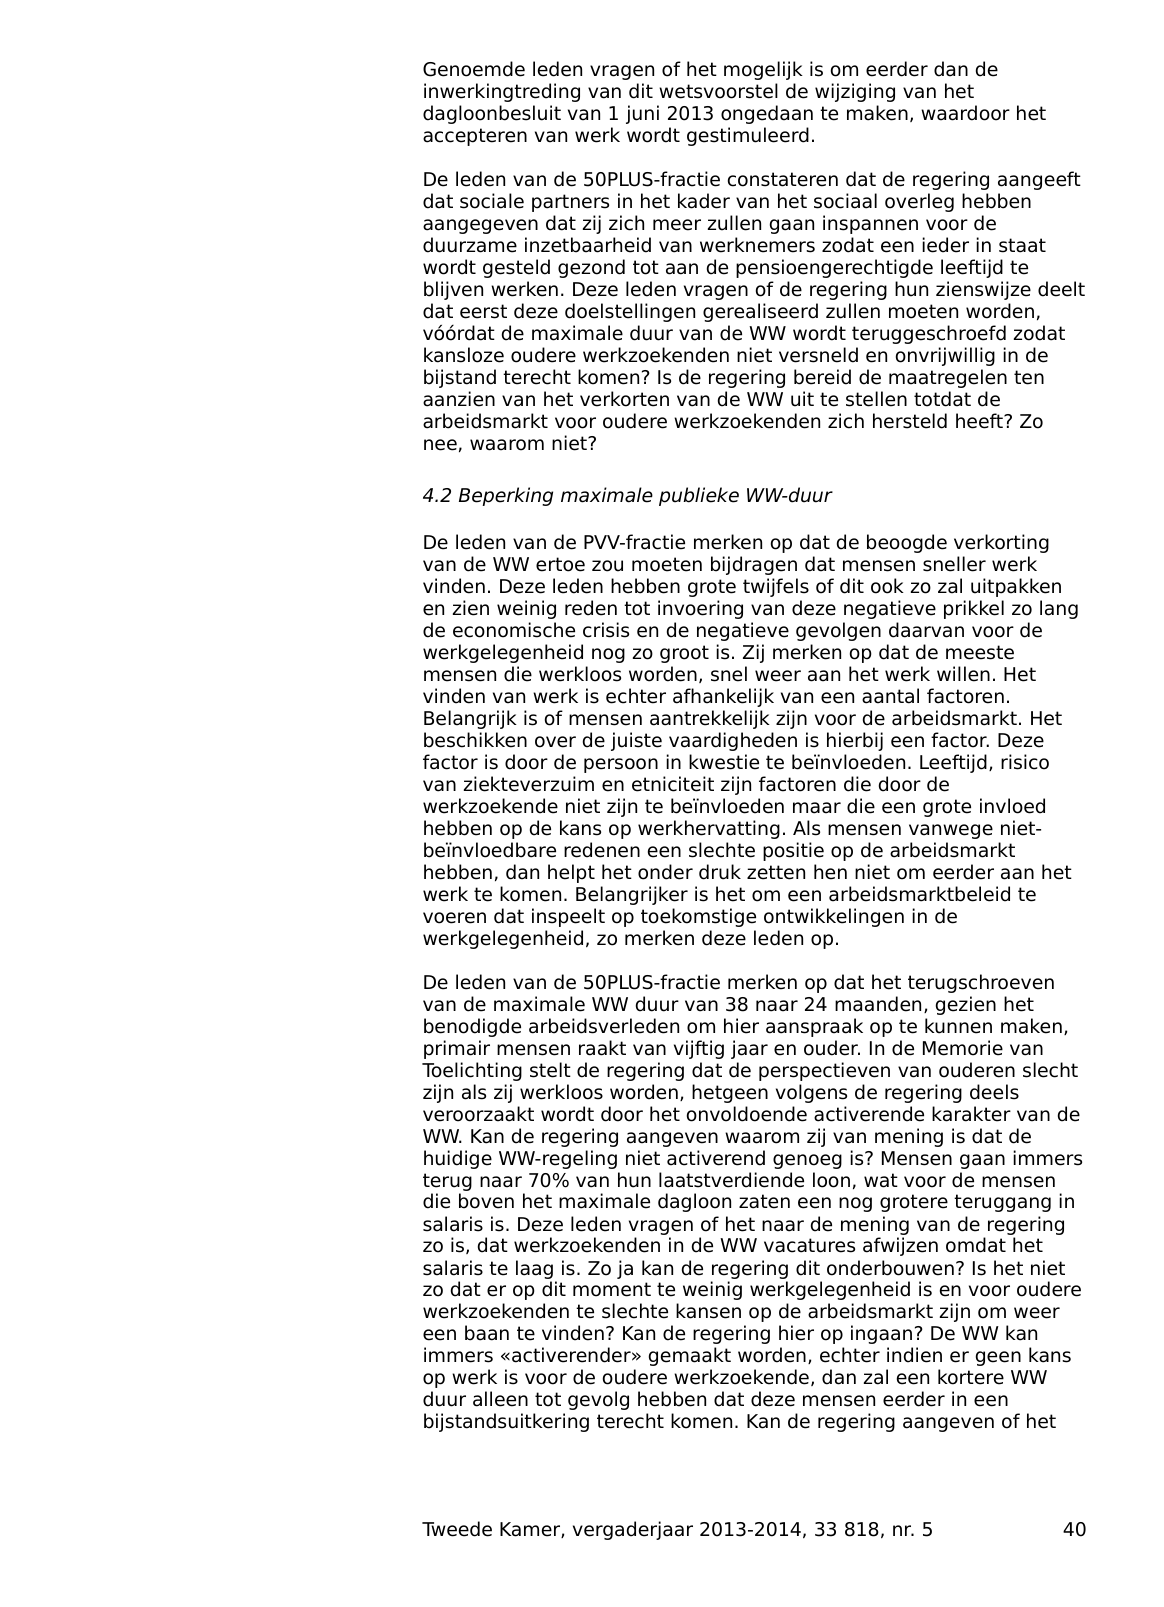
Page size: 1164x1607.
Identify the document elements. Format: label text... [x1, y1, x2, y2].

text De leden van de 50PLUS-fractie merken op dat het terugschroeven van de maximale WW duur van 38 naar 24 maanden, gezien het benodigde arbeidsverleden om hier aanspraak op te kunnen maken, primair mensen raakt van vijftig jaar en ouder. In de Memorie van Toelichting stelt de regering dat de perspectieven van ouderen slecht zijn als zij werkloos worden, hetgeen volgens de regering deels veroorzaakt wordt door het onvoldoende activerende karakter van de WW. Kan de regering aangeven waarom zij van mening is dat de huidige WW-regeling niet activerend genoeg is? Mensen gaan immers terug naar 70% van hun laatstverdiende loon, wat voor de mensen die boven het maximale dagloon zaten een nog grotere teruggang in salaris is. Deze leden vragen of het naar de mening van de regering zo is, dat werkzoekenden in de WW vacatures afwijzen omdat het salaris te laag is. Zo ja kan de regering dit onderbouwen? Is het niet zo dat er op dit moment te weinig werkgelegenheid is en voor oudere werkzoekenden te slechte kansen op de arbeidsmarkt zijn om weer een baan te vinden? Kan de regering hier op ingaan? De WW kan immers «activerender» gemaakt worden, echter indien er geen kans op werk is voor de oudere werkzoekende, dan zal een kortere WW duur alleen tot gevolg hebben dat deze mensen eerder in een bijstandsuitkering terecht komen. Kan de regering aangeven of het [422, 972, 1087, 1433]
text Genoemde leden vragen of het mogelijk is om eerder dan de inwerkingtreding van dit wetsvoorstel de wijziging van het dagloonbesluit van 1 juni 2013 ongedaan te maken, waardoor het accepteren van werk wordt gestimuleerd. [422, 59, 1087, 147]
text De leden van de PVV-fractie merken op dat de beoogde verkorting van de WW ertoe zou moeten bijdragen dat mensen sneller werk vinden. Deze leden hebben grote twijfels of dit ook zo zal uitpakken en zien weinig reden tot invoering van deze negatieve prikkel zo lang de economische crisis en de negatieve gevolgen daarvan voor de werkgelegenheid nog zo groot is. Zij merken op dat de meeste mensen die werkloos worden, snel weer aan het werk willen. Het vinden van werk is echter afhankelijk van een aantal factoren. Belangrijk is of mensen aantrekkelijk zijn voor de arbeidsmarkt. Het beschikken over de juiste vaardigheden is hierbij een factor. Deze factor is door de persoon in kwestie te beïnvloeden. Leeftijd, risico van ziekteverzuim en etniciteit zijn factoren die door de werkzoekende niet zijn te beïnvloeden maar die een grote invloed hebben op de kans op werkhervatting. Als mensen vanwege niet-beïnvloedbare redenen een slechte positie op de arbeidsmarkt hebben, dan helpt het onder druk zetten hen niet om eerder aan het werk te komen. Belangrijker is het om een arbeidsmarktbeleid te voeren dat inspeelt op toekomstige ontwikkelingen in de werkgelegenheid, zo merken deze leden op. [422, 532, 1087, 949]
text De leden van de 50PLUS-fractie constateren dat de regering aangeeft dat sociale partners in het kader van het sociaal overleg hebben aangegeven dat zij zich meer zullen gaan inspannen voor de duurzame inzetbaarheid van werknemers zodat een ieder in staat wordt gesteld gezond tot aan de pensioengerechtigde leeftijd te blijven werken. Deze leden vragen of de regering hun zienswijze deelt dat eerst deze doelstellingen gerealiseerd zullen moeten worden, vóórdat de maximale duur van de WW wordt teruggeschroefd zodat kansloze oudere werkzoekenden niet versneld en onvrijwillig in de bijstand terecht komen? Is de regering bereid de maatregelen ten aanzien van het verkorten van de WW uit te stellen totdat de arbeidsmarkt voor oudere werkzoekenden zich hersteld heeft? Zo nee, waarom niet? [422, 169, 1087, 455]
subtitle 4.2 Beperking maximale publieke WW-duur [422, 485, 1087, 507]
